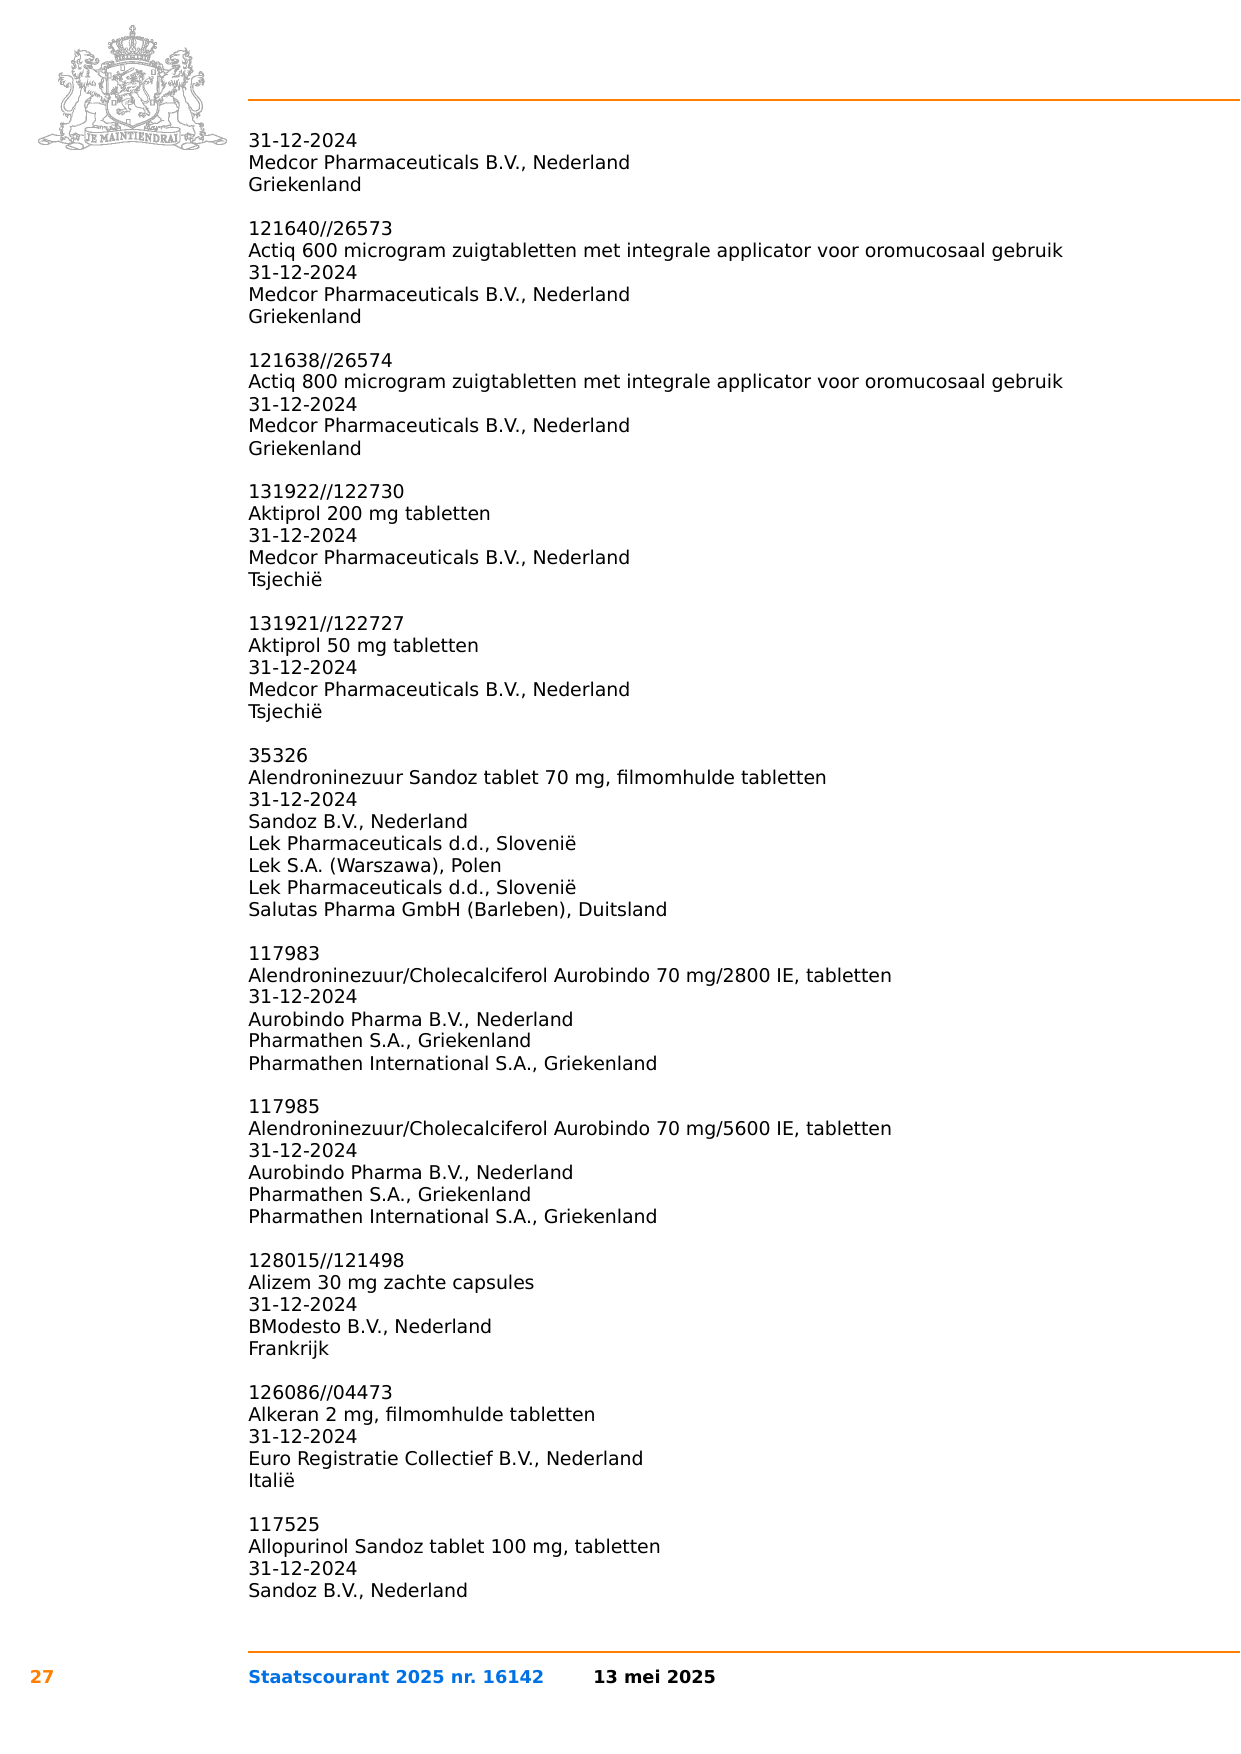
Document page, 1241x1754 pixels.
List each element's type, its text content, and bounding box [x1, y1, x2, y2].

text Medcor Pharmaceuticals B.V., Nederland [248, 679, 1163, 701]
text Allopurinol Sandoz tablet 100 mg, tabletten [248, 1536, 1163, 1557]
text Medcor Pharmaceuticals B.V., Nederland [248, 547, 1163, 569]
text Aurobindo Pharma B.V., Nederland [248, 1162, 1163, 1184]
text 117985 [248, 1096, 1163, 1118]
text 121640//26573 [248, 218, 1163, 240]
text Pharmathen International S.A., Griekenland [248, 1206, 1163, 1228]
text Pharmathen International S.A., Griekenland [248, 1052, 1163, 1074]
text 128015//121498 [248, 1250, 1163, 1272]
text 126086//04473 [248, 1382, 1163, 1404]
text 31-12-2024 [248, 393, 1163, 415]
text Salutas Pharma GmbH (Barleben), Duitsland [248, 899, 1163, 921]
text 31-12-2024 [248, 1294, 1163, 1316]
text Aktiprol 50 mg tabletten [248, 635, 1163, 657]
text Sandoz B.V., Nederland [248, 1579, 1163, 1601]
text Lek Pharmaceuticals d.d., Slovenië [248, 833, 1163, 855]
text Alendroninezuur Sandoz tablet 70 mg, filmomhulde tabletten [248, 767, 1163, 789]
text Aktiprol 200 mg tabletten [248, 503, 1163, 525]
text 117525 [248, 1513, 1163, 1536]
text Griekenland [248, 174, 1163, 196]
text Tsjechië [248, 701, 1163, 723]
text Italië [248, 1470, 1163, 1492]
text Alkeran 2 mg, filmomhulde tabletten [248, 1404, 1163, 1426]
text BModesto B.V., Nederland [248, 1316, 1163, 1338]
text Medcor Pharmaceuticals B.V., Nederland [248, 152, 1163, 174]
text 31-12-2024 [248, 1557, 1163, 1579]
text Actiq 800 microgram zuigtabletten met integrale applicator voor oromucosaal gebruik [248, 371, 1163, 393]
text Euro Registratie Collectief B.V., Nederland [248, 1448, 1163, 1470]
text Alizem 30 mg zachte capsules [248, 1272, 1163, 1294]
text Griekenland [248, 306, 1163, 328]
text Pharmathen S.A., Griekenland [248, 1030, 1163, 1052]
text 31-12-2024 [248, 1426, 1163, 1448]
text Aurobindo Pharma B.V., Nederland [248, 1008, 1163, 1030]
picture [38, 25, 227, 150]
text Griekenland [248, 437, 1163, 459]
text 117983 [248, 942, 1163, 964]
text 31-12-2024 [248, 657, 1163, 679]
text 31-12-2024 [248, 525, 1163, 547]
text Alendroninezuur/Cholecalciferol Aurobindo 70 mg/5600 IE, tabletten [248, 1118, 1163, 1140]
text Medcor Pharmaceuticals B.V., Nederland [248, 284, 1163, 306]
text Alendroninezuur/Cholecalciferol Aurobindo 70 mg/2800 IE, tabletten [248, 964, 1163, 986]
text 121638//26574 [248, 349, 1163, 371]
text Lek S.A. (Warszawa), Polen [248, 855, 1163, 877]
text 31-12-2024 [248, 986, 1163, 1008]
text 31-12-2024 [248, 1140, 1163, 1162]
text 31-12-2024 [248, 789, 1163, 811]
text Actiq 600 microgram zuigtabletten met integrale applicator voor oromucosaal gebruik [248, 240, 1163, 262]
text Frankrijk [248, 1338, 1163, 1360]
text Tsjechië [248, 569, 1163, 591]
text 31-12-2024 [248, 262, 1163, 284]
text Pharmathen S.A., Griekenland [248, 1184, 1163, 1206]
text Medcor Pharmaceuticals B.V., Nederland [248, 415, 1163, 437]
text 31-12-2024 [248, 130, 1163, 152]
text 131921//122727 [248, 613, 1163, 635]
text Lek Pharmaceuticals d.d., Slovenië [248, 877, 1163, 899]
text 35326 [248, 745, 1163, 767]
text 131922//122730 [248, 481, 1163, 503]
text Sandoz B.V., Nederland [248, 811, 1163, 833]
